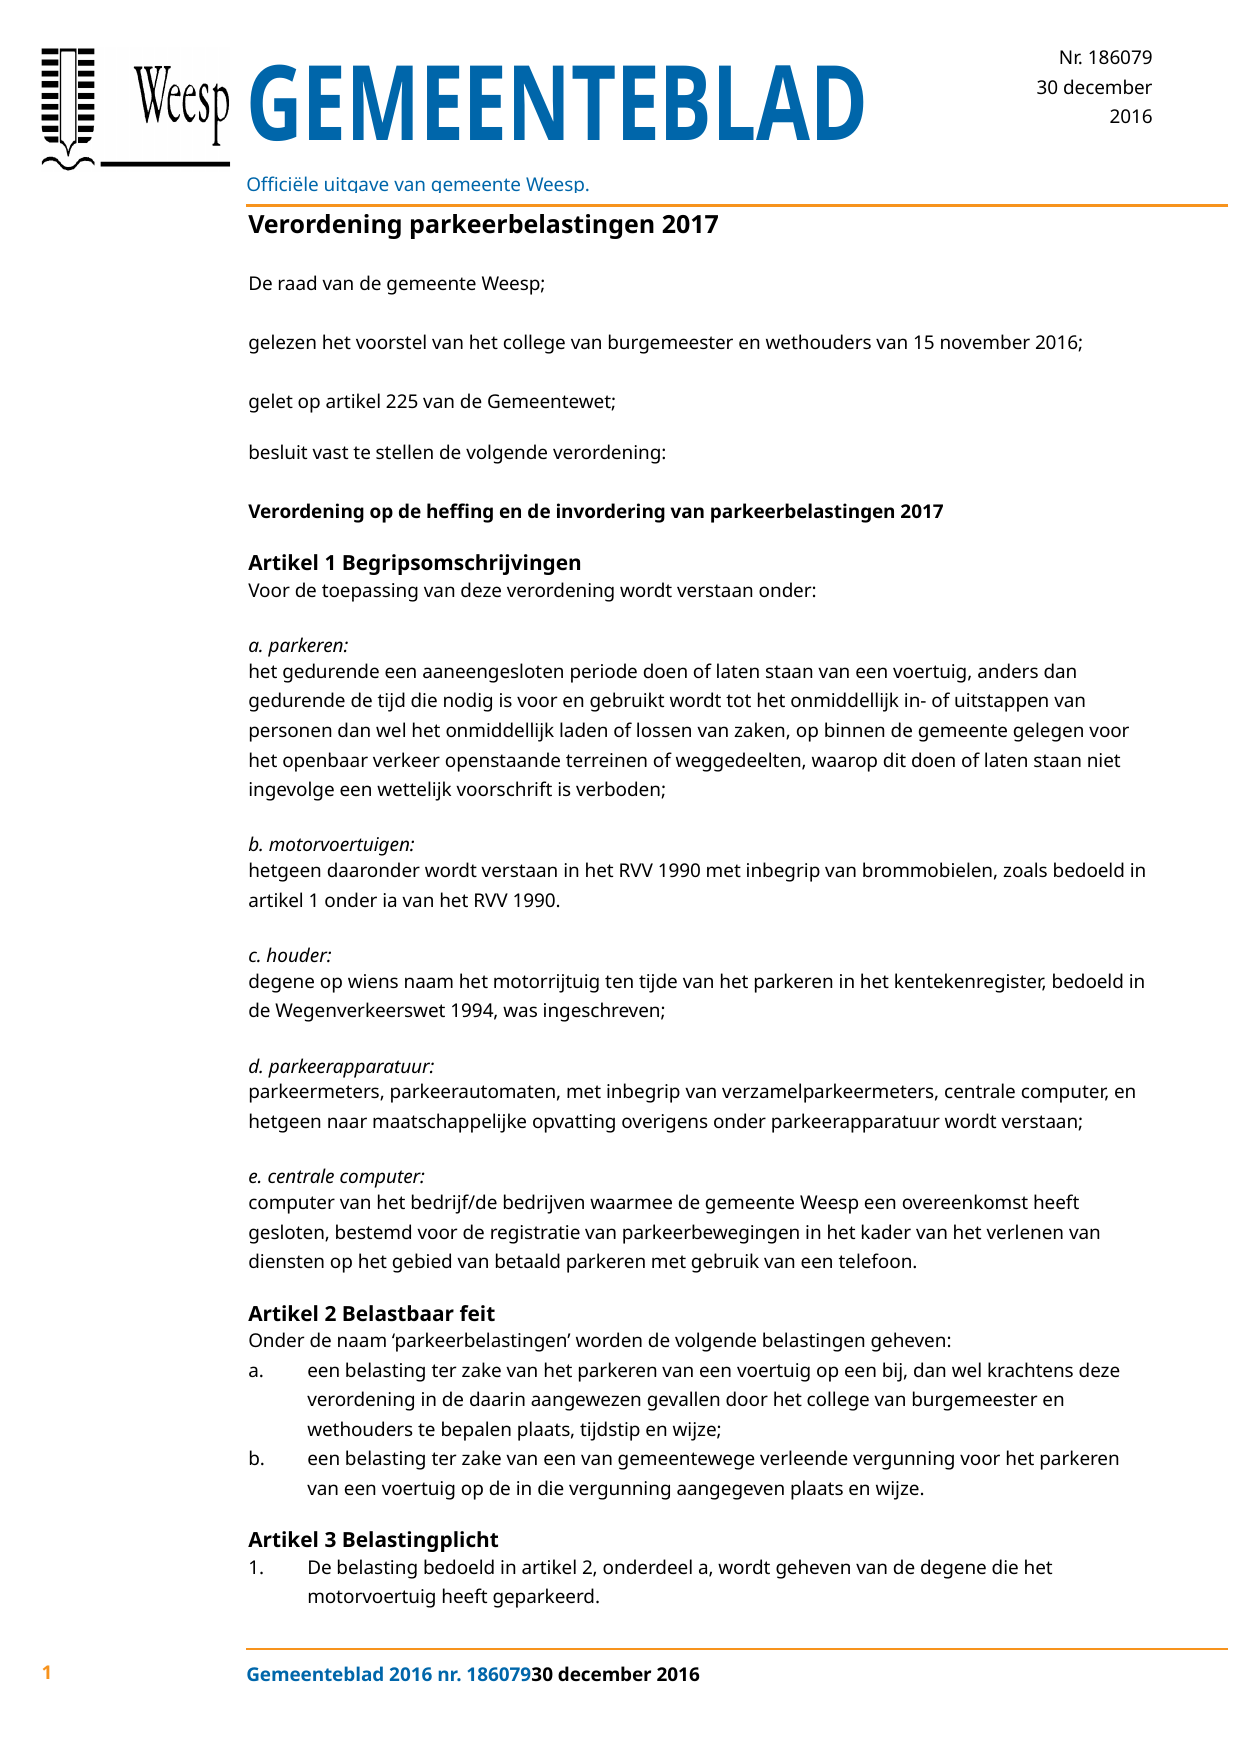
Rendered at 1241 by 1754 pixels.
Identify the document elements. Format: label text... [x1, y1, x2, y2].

text Artikel 3 Belastingplicht [248, 1526, 1152, 1554]
text De raad van de gemeente Weesp; [248, 270, 1152, 296]
text c. houder: [248, 942, 1152, 968]
text Voor de toepassing van deze verordening wordt verstaan onder: [248, 577, 1152, 603]
text Verordening op de heffing en de invordering van parkeerbelastingen 2017 [248, 498, 1152, 524]
list een belasting ter zake van het parkeren van een voertuig op een bij, dan wel krachtens deze verordening in de daarin aangewezen gevallen door het college van burgemeester en wethouders te bepalen plaats, tijdstip en wijze; [248, 1357, 1152, 1442]
text Artikel 2 Belastbaar feit [248, 1299, 1152, 1327]
text Artikel 1 Begripsomschrijvingen [248, 548, 1152, 577]
text a. parkeren: [248, 632, 1152, 658]
text e. centrale computer: [248, 1163, 1152, 1189]
text besluit vast te stellen de volgende verordening: [248, 439, 1152, 465]
text Verordening parkeerbelastingen 2017 [248, 207, 1152, 241]
text parkeermeters, parkeerautomaten, met inbegrip van verzamelparkeermeters, centrale computer, en hetgeen naar maatschappelijke opvatting overigens onder parkeerapparatuur wordt verstaan; [248, 1079, 1152, 1134]
picture [41, 47, 231, 172]
text d. parkeerapparatuur: [248, 1053, 1152, 1079]
text gelezen het voorstel van het college van burgemeester en wethouders van 15 november 2016; [248, 329, 1152, 355]
text hetgeen daaronder wordt verstaan in het RVV 1990 met inbegrip van brommobielen, zoals bedoeld in artikel 1 onder ia van het RVV 1990. [248, 857, 1152, 913]
list een belasting ter zake van een van gemeentewege verleende vergunning voor het parkeren van een voertuig op de in die vergunning aangegeven plaats en wijze. [248, 1446, 1152, 1501]
text het gedurende een aaneengesloten periode doen of laten staan van een voertuig, anders dan gedurende de tijd die nodig is voor en gebruikt wordt tot het onmiddellijk in- of uitstappen van personen dan wel het onmiddellijk laden of lossen van zaken, op binnen de gemeente gelegen voor het openbaar verkeer openstaande terreinen of weggedeelten, waarop dit doen of laten staan niet ingevolge een wettelijk voorschrift is verboden; [248, 658, 1152, 802]
text b. motorvoertuigen: [248, 832, 1152, 857]
text Onder de naam ‘parkeerbelastingen’ worden de volgende belastingen geheven: [248, 1327, 1152, 1353]
text gelet op artikel 225 van de Gemeentewet; [248, 389, 1152, 414]
text computer van het bedrijf/de bedrijven waarmee de gemeente Weesp een overeenkomst heeft gesloten, bestemd voor de registratie van parkeerbewegingen in het kader van het verlenen van diensten op het gebied van betaald parkeren met gebruik van een telefoon. [248, 1189, 1152, 1274]
text degene op wiens naam het motorrijtuig ten tijde van het parkeren in het kentekenregister, bedoeld in de Wegenverkeerswet 1994, was ingeschreven; [248, 968, 1152, 1023]
list De belasting bedoeld in artikel 2, onderdeel a, wordt geheven van de degene die het motorvoertuig heeft geparkeerd. [248, 1554, 1152, 1609]
